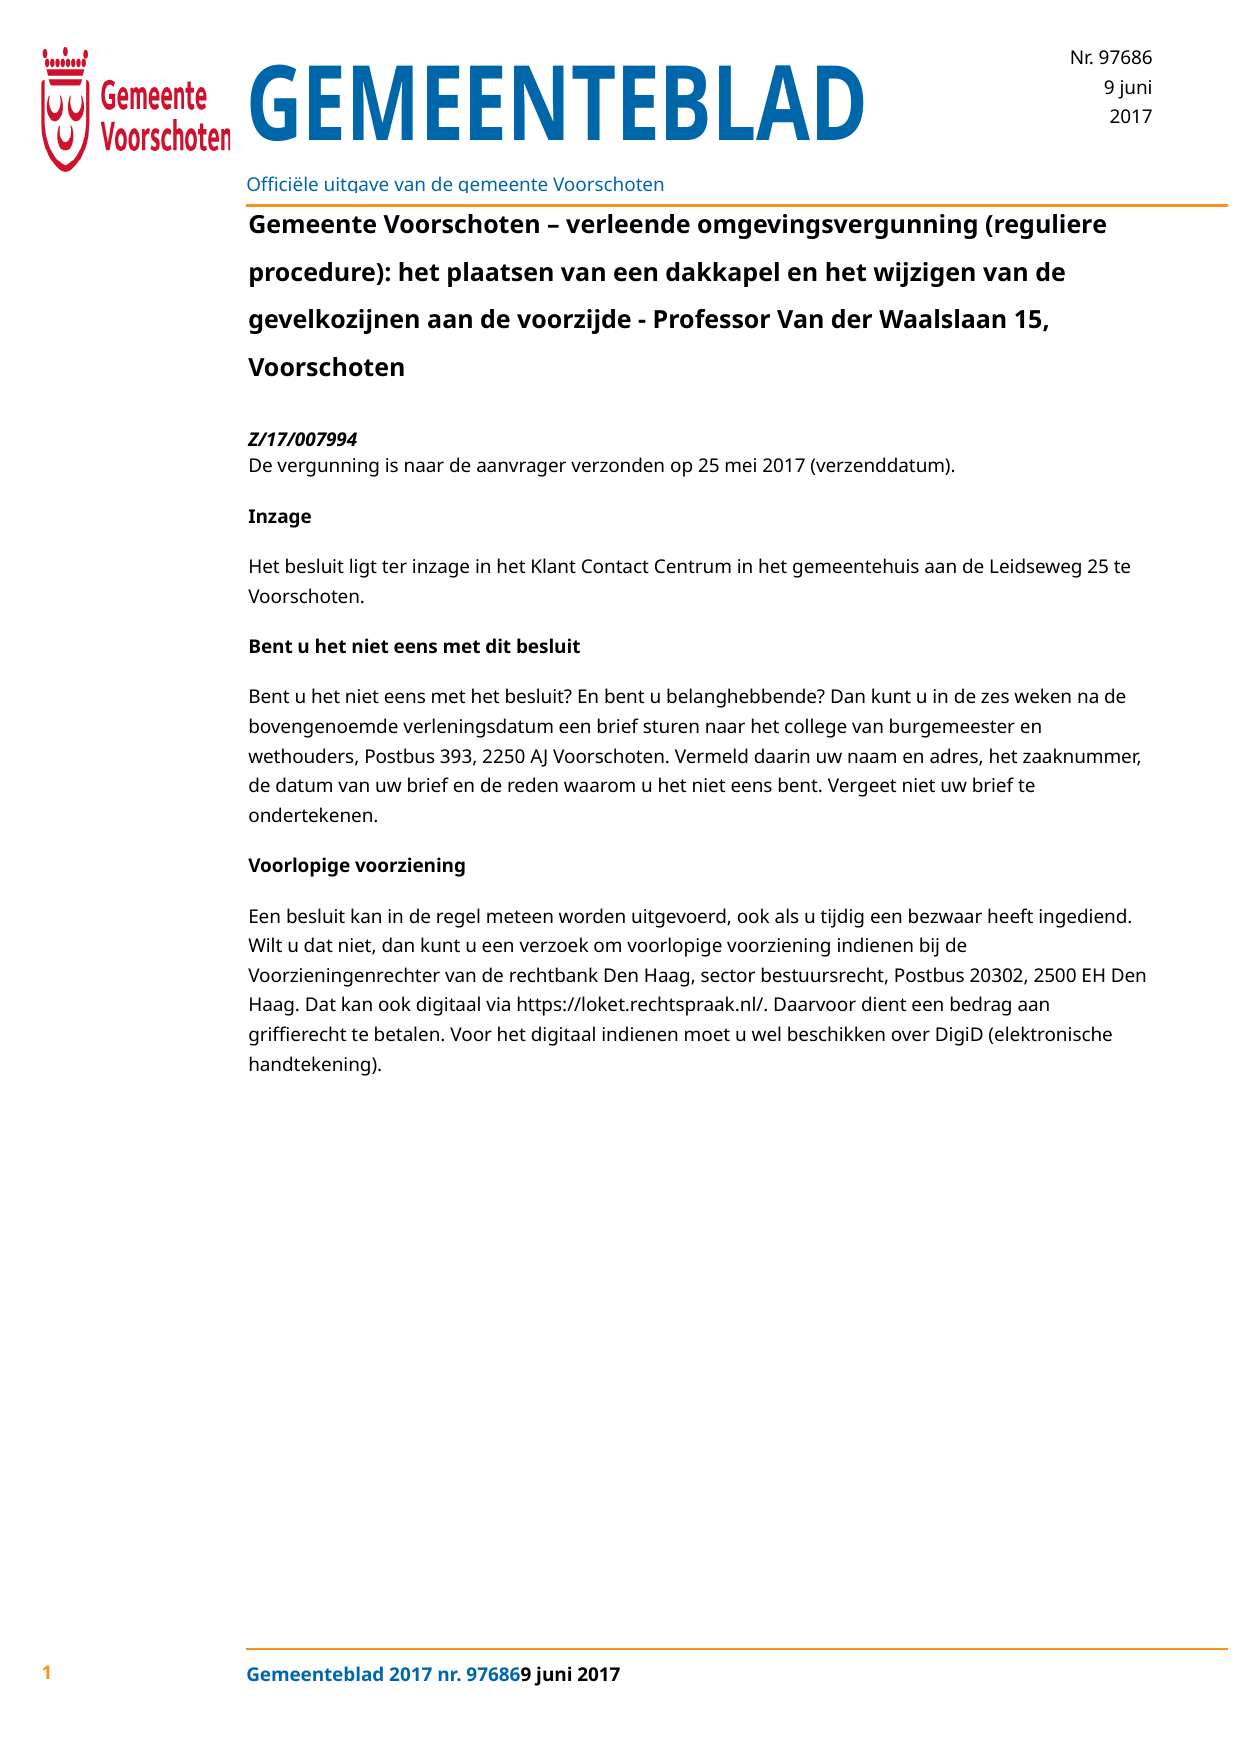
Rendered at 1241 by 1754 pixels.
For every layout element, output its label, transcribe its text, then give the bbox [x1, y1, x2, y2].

picture [41, 47, 231, 172]
text Bent u het niet eens met het besluit? En bent u belanghebbende? Dan kunt u in de zes weken na de bovengenoemde verleningsdatum een brief sturen naar het college van burgemeester en wethouders, Postbus 393, 2250 AJ Voorschoten. Vermeld daarin uw naam en adres, het zaaknummer, de datum van uw brief en de reden waarom u het niet eens bent. Vergeet niet uw brief te ondertekenen. [248, 684, 1152, 828]
text Voorlopige voorziening [248, 852, 1152, 878]
text Z/17/007994 [248, 427, 1152, 452]
text Een besluit kan in de regel meteen worden uitgevoerd, ook als u tijdig een bezwaar heeft ingediend. Wilt u dat niet, dan kunt u een verzoek om voorlopige voorziening indienen bij de Voorzieningenrechter van de rechtbank Den Haag, sector bestuursrecht, Postbus 20302, 2500 EH Den Haag. Dat kan ook digitaal via https://loket.rechtspraak.nl/. Daarvoor dient een bedrag aan griffierecht te betalen. Voor het digitaal indienen moet u wel beschikken over DigiD (elektronische handtekening). [248, 903, 1152, 1076]
text Bent u het niet eens met dit besluit [248, 633, 1152, 659]
text Het besluit ligt ter inzage in het Klant Contact Centrum in het gemeentehuis aan de Leidseweg 25 te Voorschoten. [248, 553, 1152, 608]
text Inzage [248, 503, 1152, 528]
text Gemeente Voorschoten – verleende omgevingsvergunning (reguliere procedure): het plaatsen van een dakkapel en het wijzigen van de gevelkozijnen aan de voorzijde - Professor Van der Waalslaan 15, Voorschoten [248, 207, 1152, 384]
text De vergunning is naar de aanvrager verzonden op 25 mei 2017 (verzenddatum). [248, 452, 1152, 478]
